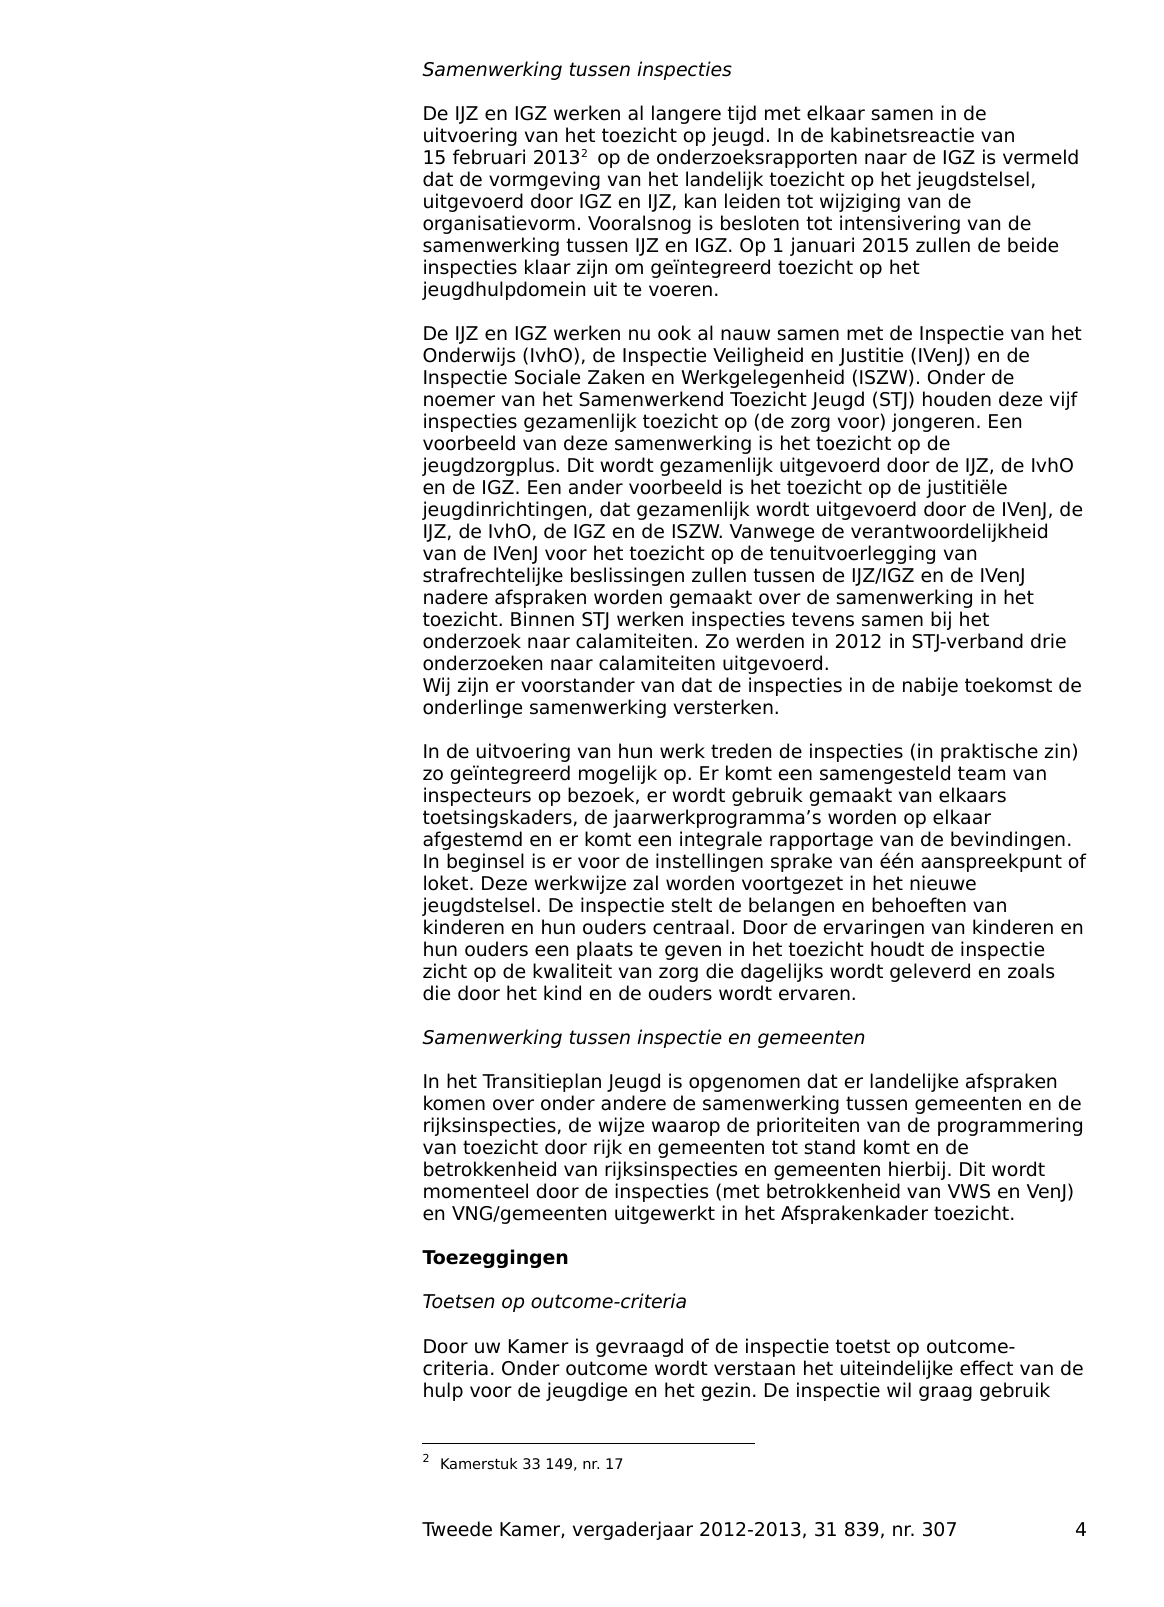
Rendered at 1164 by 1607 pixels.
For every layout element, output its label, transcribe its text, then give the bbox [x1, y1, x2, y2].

text Kamerstuk 33 149, nr. 17 [422, 1452, 1087, 1474]
subtitle Samenwerking tussen inspectie en gemeenten [422, 1027, 1087, 1049]
text In de uitvoering van hun werk treden de inspecties (in praktische zin) zo geïntegreerd mogelijk op. Er komt een samengesteld team van inspecteurs op bezoek, er wordt gebruik gemaakt van elkaars toetsingskaders, de jaarwerkprogramma’s worden op elkaar afgestemd en er komt een integrale rapportage van de bevindingen. In beginsel is er voor de instellingen sprake van één aanspreekpunt of loket. Deze werkwijze zal worden voortgezet in het nieuwe jeugdstelsel. De inspectie stelt de belangen en behoeften van kinderen en hun ouders centraal. Door de ervaringen van kinderen en hun ouders een plaats te geven in het toezicht houdt de inspectie zicht op de kwaliteit van zorg die dagelijks wordt geleverd en zoals die door het kind en de ouders wordt ervaren. [422, 741, 1087, 1005]
text Wij zijn er voorstander van dat de inspecties in de nabije toekomst de onderlinge samenwerking versterken. [422, 675, 1087, 719]
text Door uw Kamer is gevraagd of de inspectie toetst op outcome-criteria. Onder outcome wordt verstaan het uiteindelijke effect van de hulp voor de jeugdige en het gezin. De inspectie wil graag gebruik [422, 1336, 1087, 1401]
subtitle Toezeggingen [422, 1247, 1087, 1269]
text In het Transitieplan Jeugd is opgenomen dat er landelijke afspraken komen over onder andere de samenwerking tussen gemeenten en de rijksinspecties, de wijze waarop de prioriteiten van de programmering van toezicht door rijk en gemeenten tot stand komt en de betrokkenheid van rijksinspecties en gemeenten hierbij. Dit wordt momenteel door de inspecties (met betrokkenheid van VWS en VenJ) en VNG/gemeenten uitgewerkt in het Afsprakenkader toezicht. [422, 1071, 1087, 1225]
subtitle Toetsen op outcome-criteria [422, 1291, 1087, 1313]
text De IJZ en IGZ werken nu ook al nauw samen met de Inspectie van het Onderwijs (IvhO), de Inspectie Veiligheid en Justitie (IVenJ) en de Inspectie Sociale Zaken en Werkgelegenheid (ISZW). Onder de noemer van het Samenwerkend Toezicht Jeugd (STJ) houden deze vijf inspecties gezamenlijk toezicht op (de zorg voor) jongeren. Een voorbeeld van deze samenwerking is het toezicht op de jeugdzorgplus. Dit wordt gezamenlijk uitgevoerd door de IJZ, de IvhO en de IGZ. Een ander voorbeeld is het toezicht op de justitiële jeugdinrichtingen, dat gezamenlijk wordt uitgevoerd door de IVenJ, de IJZ, de IvhO, de IGZ en de ISZW. Vanwege de verantwoordelijkheid van de IVenJ voor het toezicht op de tenuitvoerlegging van strafrechtelijke beslissingen zullen tussen de IJZ/IGZ en de IVenJ nadere afspraken worden gemaakt over de samenwerking in het toezicht. Binnen STJ werken inspecties tevens samen bij het onderzoek naar calamiteiten. Zo werden in 2012 in STJ-verband drie onderzoeken naar calamiteiten uitgevoerd. [422, 323, 1087, 675]
subtitle Samenwerking tussen inspecties [422, 59, 1087, 81]
text De IJZ en IGZ werken al langere tijd met elkaar samen in de uitvoering van het toezicht op jeugd. In de kabinetsreactie van 15 februari 2013 op de onderzoeksrapporten naar de IGZ is vermeld dat de vormgeving van het landelijk toezicht op het jeugdstelsel, uitgevoerd door IGZ en IJZ, kan leiden tot wijziging van de organisatievorm. Vooralsnog is besloten tot intensivering van de samenwerking tussen IJZ en IGZ. Op 1 januari 2015 zullen de beide inspecties klaar zijn om geïntegreerd toezicht op het jeugdhulpdomein uit te voeren. [422, 103, 1087, 301]
